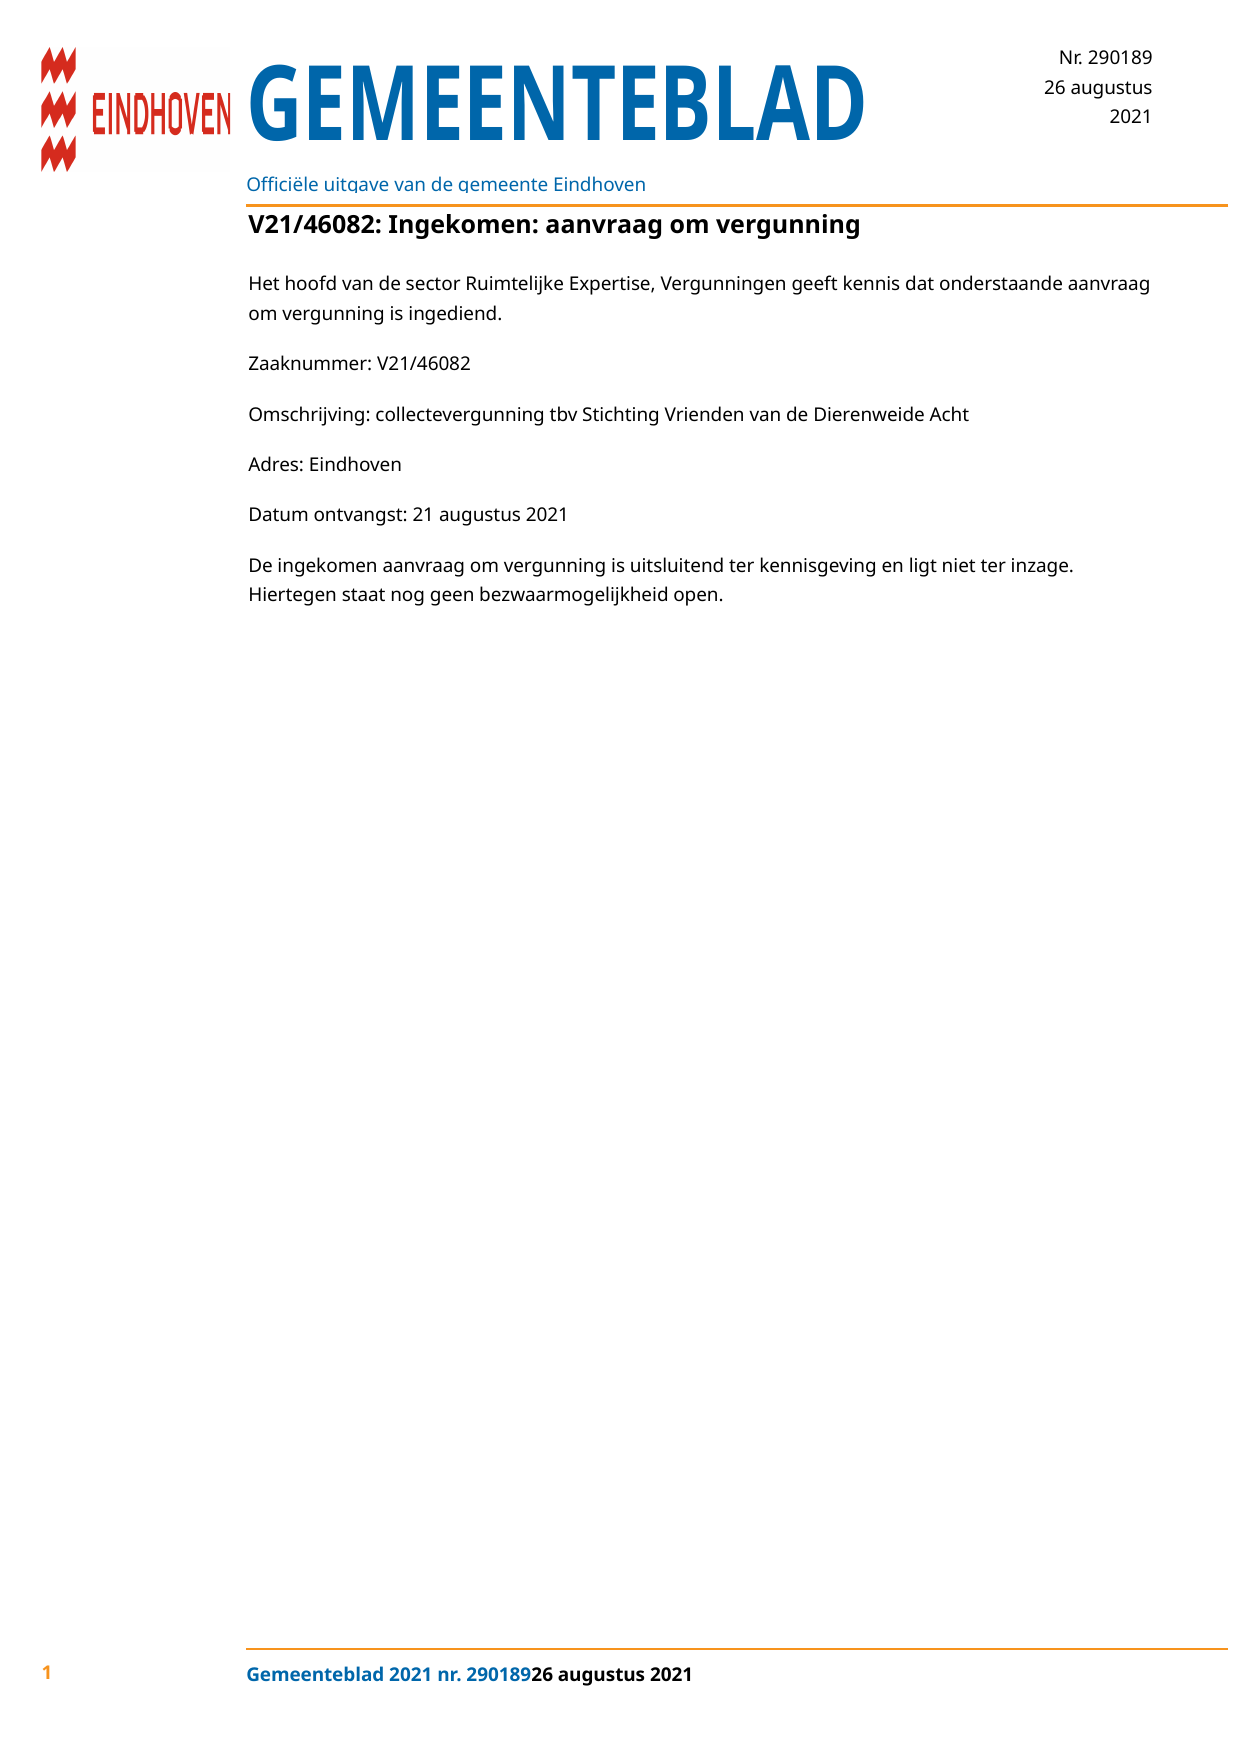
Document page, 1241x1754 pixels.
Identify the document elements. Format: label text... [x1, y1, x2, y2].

text De ingekomen aanvraag om vergunning is uitsluitend ter kennisgeving en ligt niet ter inzage. Hiertegen staat nog geen bezwaarmogelijkheid open. [248, 552, 1152, 607]
text Adres: Eindhoven [248, 451, 1152, 477]
text Omschrijving: collectevergunning tbv Stichting Vrienden van de Dierenweide Acht [248, 401, 1152, 426]
text Het hoofd van de sector Ruimtelijke Expertise, Vergunningen geeft kennis dat onderstaande aanvraag om vergunning is ingediend. [248, 270, 1152, 326]
text V21/46082: Ingekomen: aanvraag om vergunning [248, 207, 1152, 241]
picture [41, 47, 231, 172]
text Datum ontvangst: 21 augustus 2021 [248, 502, 1152, 527]
text Zaaknummer: V21/46082 [248, 350, 1152, 376]
